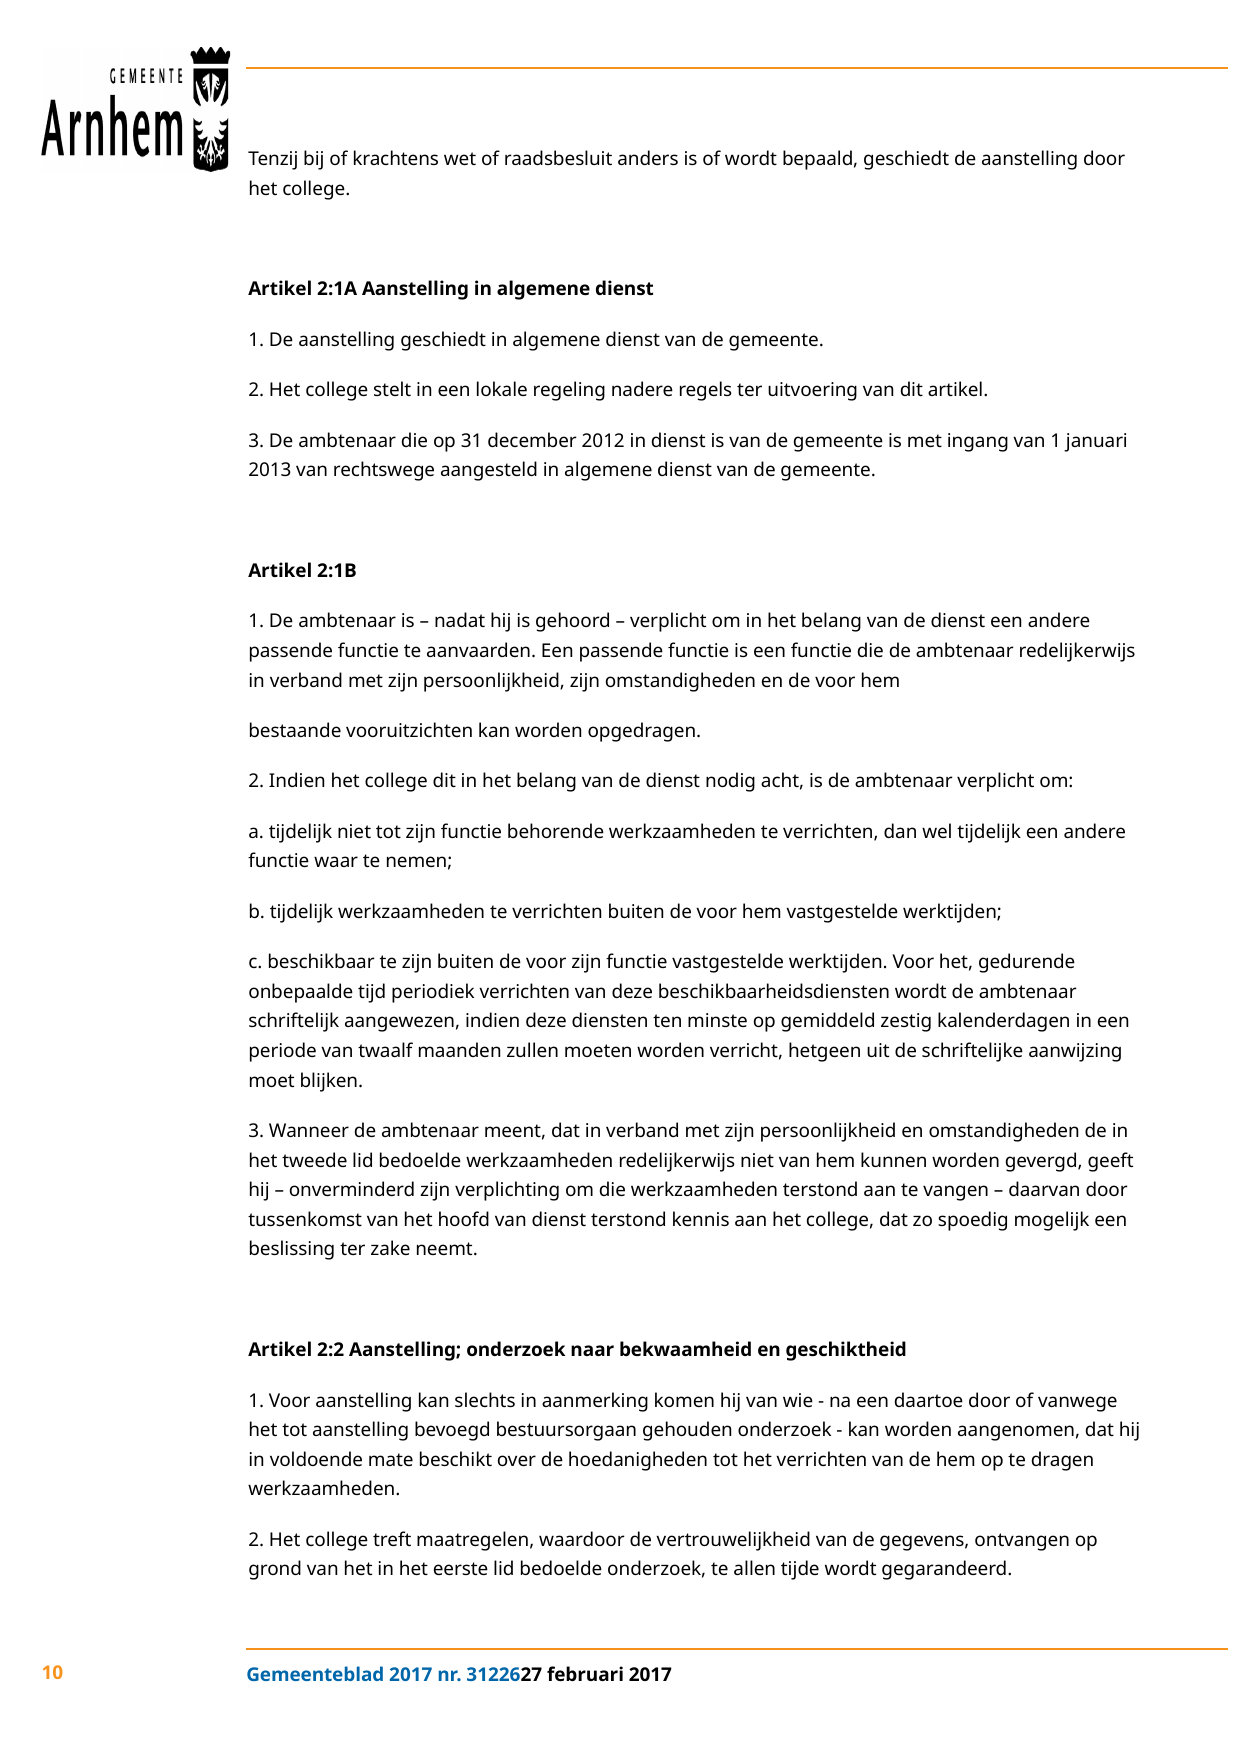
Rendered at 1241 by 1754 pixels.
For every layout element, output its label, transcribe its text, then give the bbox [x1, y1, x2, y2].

text Artikel 2:1B [248, 557, 1152, 583]
text 3. Wanneer de ambtenaar meent, dat in verband met zijn persoonlijkheid en omstandigheden de in het tweede lid bedoelde werkzaamheden redelijkerwijs niet van hem kunnen worden gevergd, geeft hij – onverminderd zijn verplichting om die werkzaamheden terstond aan te vangen – daarvan door tussenkomst van het hoofd van dienst terstond kennis aan het college, dat zo spoedig mogelijk een beslissing ter zake neemt. [248, 1117, 1152, 1261]
text c. beschikbaar te zijn buiten de voor zijn functie vastgestelde werktijden. Voor het, gedurende onbepaalde tijd periodiek verrichten van deze beschikbaarheidsdiensten wordt de ambtenaar schriftelijk aangewezen, indien deze diensten ten minste op gemiddeld zestig kalenderdagen in een periode van twaalf maanden zullen moeten worden verricht, hetgeen uit de schriftelijke aanwijzing moet blijken. [248, 948, 1152, 1093]
text 3. De ambtenaar die op 31 december 2012 in dienst is van de gemeente is met ingang van 1 januari 2013 van rechtswege aangesteld in algemene dienst van de gemeente. [248, 427, 1152, 482]
text Artikel 2:1A Aanstelling in algemene dienst [248, 276, 1152, 301]
text Tenzij bij of krachtens wet of raadsbesluit anders is of wordt bepaald, geschiedt de aanstelling door het college. [248, 145, 1152, 201]
text 2. Het college stelt in een lokale regeling nadere regels ter uitvoering van dit artikel. [248, 376, 1152, 402]
text 1. De ambtenaar is – nadat hij is gehoord – verplicht om in het belang van de dienst een andere passende functie te aanvaarden. Een passende functie is een functie die de ambtenaar redelijkerwijs in verband met zijn persoonlijkheid, zijn omstandigheden en de voor hem [248, 608, 1152, 693]
text 2. Indien het college dit in het belang van de dienst nodig acht, is de ambtenaar verplicht om: [248, 768, 1152, 793]
text Artikel 2:2 Aanstelling; onderzoek naar bekwaamheid en geschiktheid [248, 1336, 1152, 1362]
text b. tijdelijk werkzaamheden te verrichten buiten de voor hem vastgestelde werktijden; [248, 898, 1152, 924]
text 2. Het college treft maatregelen, waardoor de vertrouwelijkheid van de gegevens, ontvangen op grond van het in het eerste lid bedoelde onderzoek, te allen tijde wordt gegarandeerd. [248, 1526, 1152, 1581]
text 1. De aanstelling geschiedt in algemene dienst van de gemeente. [248, 326, 1152, 352]
picture [41, 47, 231, 172]
text 1. Voor aanstelling kan slechts in aanmerking komen hij van wie - na een daartoe door of vanwege het tot aanstelling bevoegd bestuursorgaan gehouden onderzoek - kan worden aangenomen, dat hij in voldoende mate beschikt over de hoedanigheden tot het verrichten van de hem op te dragen werkzaamheden. [248, 1387, 1152, 1501]
text bestaande vooruitzichten kan worden opgedragen. [248, 717, 1152, 743]
text a. tijdelijk niet tot zijn functie behorende werkzaamheden te verrichten, dan wel tijdelijk een andere functie waar te nemen; [248, 818, 1152, 873]
